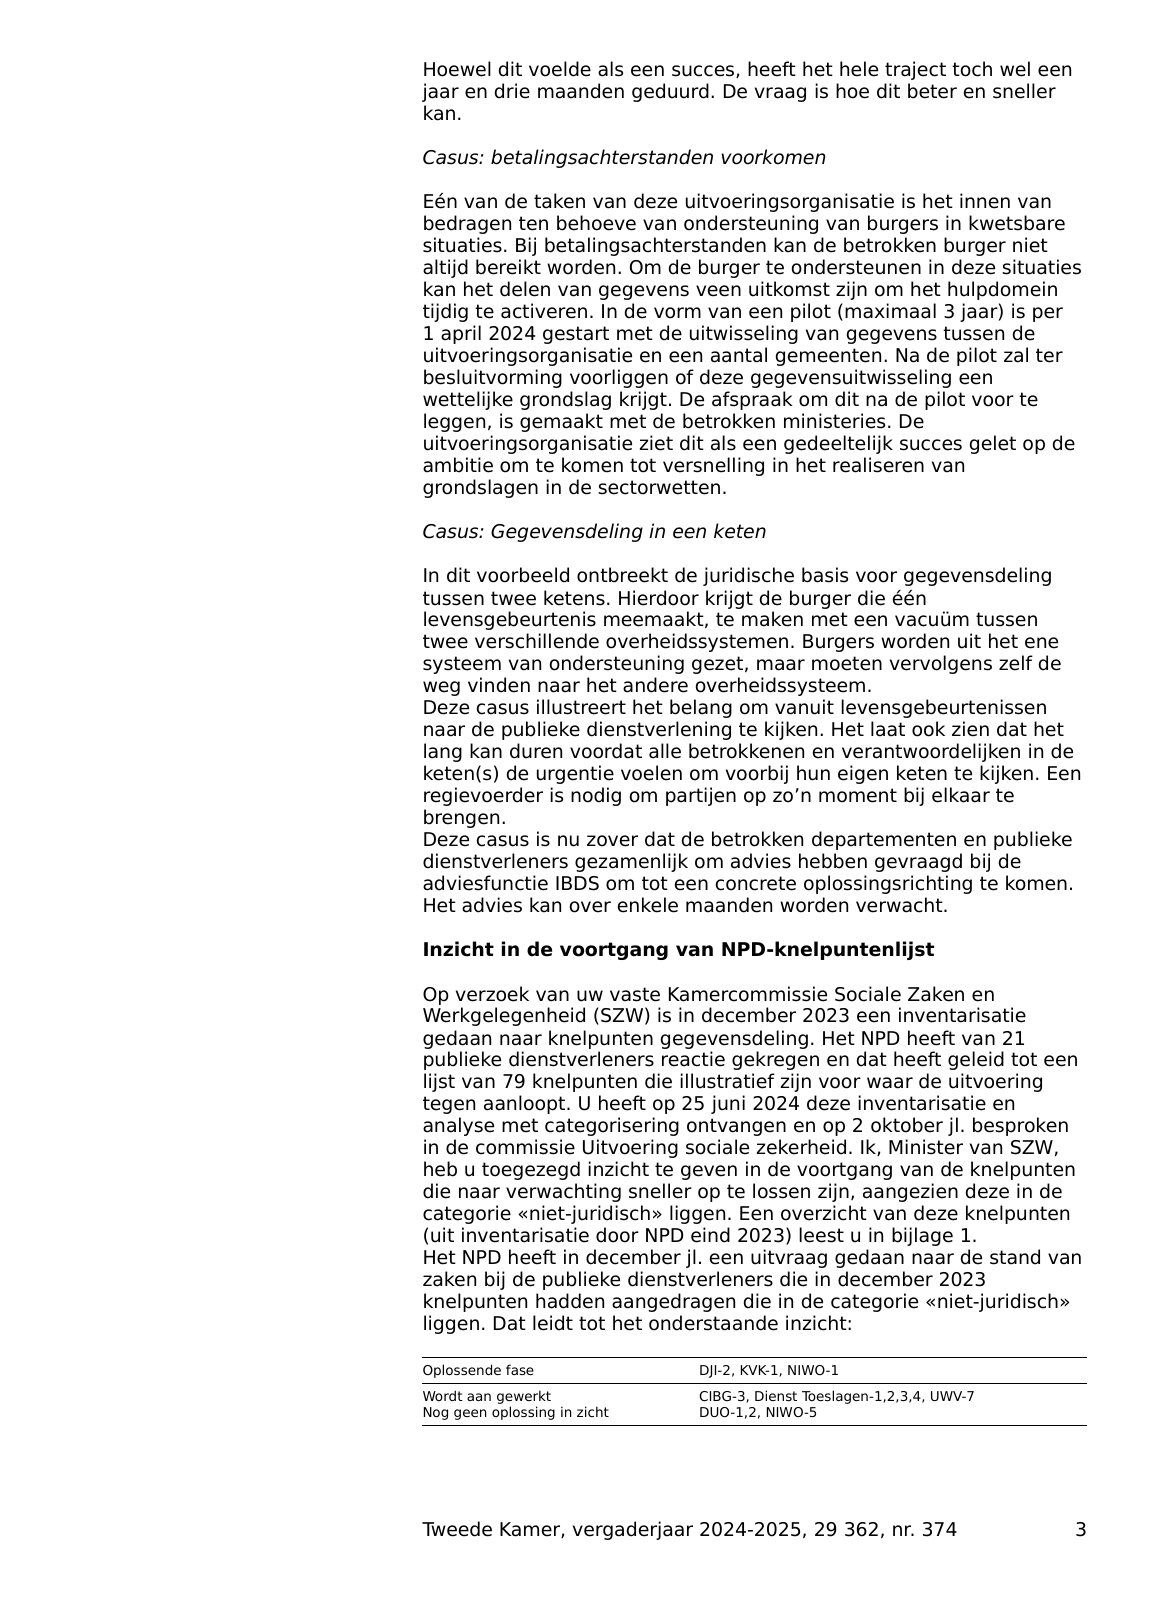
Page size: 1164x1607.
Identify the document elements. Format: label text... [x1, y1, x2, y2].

table_cell CIBG-3, Dienst Toeslagen-1,2,3,4, UWV-7 [693, 1384, 1087, 1404]
table_cell Wordt aan gewerkt [422, 1384, 693, 1404]
text Deze casus is nu zover dat de betrokken departementen en publieke dienstverleners gezamenlijk om advies hebben gevraagd bij de adviesfunctie IBDS om tot een concrete oplossingsrichting te komen. Het advies kan over enkele maanden worden verwacht. [422, 829, 1087, 917]
text Eén van de taken van deze uitvoeringsorganisatie is het innen van bedragen ten behoeve van ondersteuning van burgers in kwetsbare situaties. Bij betalingsachterstanden kan de betrokken burger niet altijd bereikt worden. Om de burger te ondersteunen in deze situaties kan het delen van gegevens veen uitkomst zijn om het hulpdomein tijdig te activeren. In de vorm van een pilot (maximaal 3 jaar) is per 1 april 2024 gestart met de uitwisseling van gegevens tussen de uitvoeringsorganisatie en een aantal gemeenten. Na de pilot zal ter besluitvorming voorliggen of deze gegevensuitwisseling een wettelijke grondslag krijgt. De afspraak om dit na de pilot voor te leggen, is gemaakt met de betrokken ministeries. De uitvoeringsorganisatie ziet dit als een gedeeltelijk succes gelet op de ambitie om te komen tot versnelling in het realiseren van grondslagen in de sectorwetten. [422, 191, 1087, 499]
text Hoewel dit voelde als een succes, heeft het hele traject toch wel een jaar en drie maanden geduurd. De vraag is hoe dit beter en sneller kan. [422, 59, 1087, 125]
text In dit voorbeeld ontbreekt de juridische basis voor gegevensdeling tussen twee ketens. Hierdoor krijgt de burger die één levensgebeurtenis meemaakt, te maken met een vacuüm tussen twee verschillende overheidssystemen. Burgers worden uit het ene systeem van ondersteuning gezet, maar moeten vervolgens zelf de weg vinden naar het andere overheidssysteem. [422, 565, 1087, 697]
text Deze casus illustreert het belang om vanuit levensgebeurtenissen naar de publieke dienstverlening te kijken. Het laat ook zien dat het lang kan duren voordat alle betrokkenen en verantwoordelijken in de keten(s) de urgentie voelen om voorbij hun eigen keten te kijken. Een regievoerder is nodig om partijen op zo’n moment bij elkaar te brengen. [422, 697, 1087, 829]
subtitle Casus: betalingsachterstanden voorkomen [422, 147, 1087, 169]
subtitle Casus: Gegevensdeling in een keten [422, 521, 1087, 543]
text Het NPD heeft in december jl. een uitvraag gedaan naar de stand van zaken bij de publieke dienstverleners die in december 2023 knelpunten hadden aangedragen die in de categorie «niet-juridisch» liggen. Dat leidt tot het onderstaande inzicht: [422, 1247, 1087, 1335]
text Op verzoek van uw vaste Kamercommissie Sociale Zaken en Werkgelegenheid (SZW) is in december 2023 een inventarisatie gedaan naar knelpunten gegevensdeling. Het NPD heeft van 21 publieke dienstverleners reactie gekregen en dat heeft geleid tot een lijst van 79 knelpunten die illustratief zijn voor waar de uitvoering tegen aanloopt. U heeft op 25 juni 2024 deze inventarisatie en analyse met categorisering ontvangen en op 2 oktober jl. besproken in de commissie Uitvoering sociale zekerheid. Ik, Minister van SZW, heb u toegezegd inzicht te geven in de voortgang van de knelpunten die naar verwachting sneller op te lossen zijn, aangezien deze in de categorie «niet-juridisch» liggen. Een overzicht van deze knelpunten (uit inventarisatie door NPD eind 2023) leest u in bijlage 1. [422, 983, 1087, 1247]
table_cell Nog geen oplossing in zicht [422, 1405, 693, 1425]
subtitle Inzicht in de voortgang van NPD-knelpuntenlijst [422, 939, 1087, 961]
table_header Oplossende fase [422, 1358, 693, 1383]
table_header DJI-2, KVK-1, NIWO-1 [693, 1358, 1087, 1383]
table_cell DUO-1,2, NIWO-5 [693, 1405, 1087, 1425]
